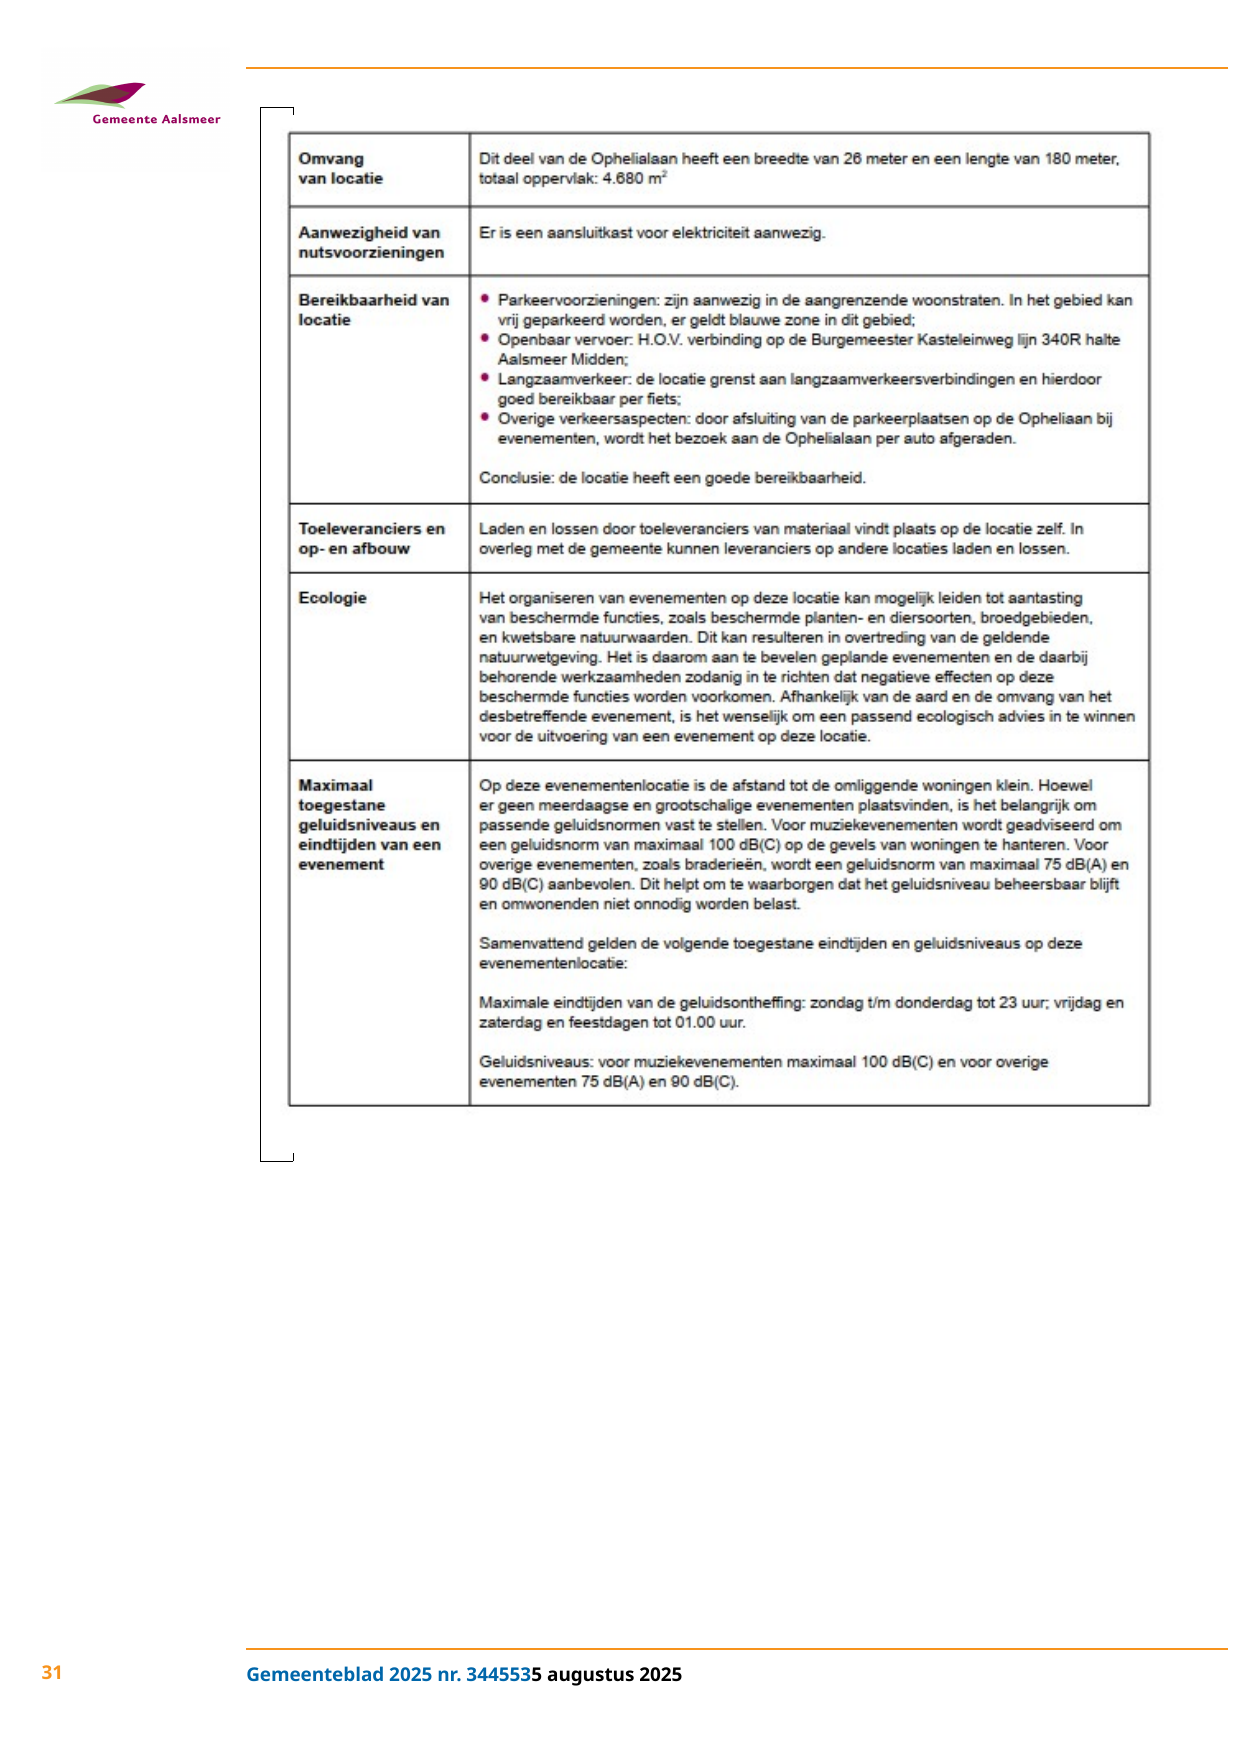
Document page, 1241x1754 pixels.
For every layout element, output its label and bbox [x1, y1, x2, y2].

picture [41, 47, 231, 172]
picture [268, 115, 1173, 1153]
